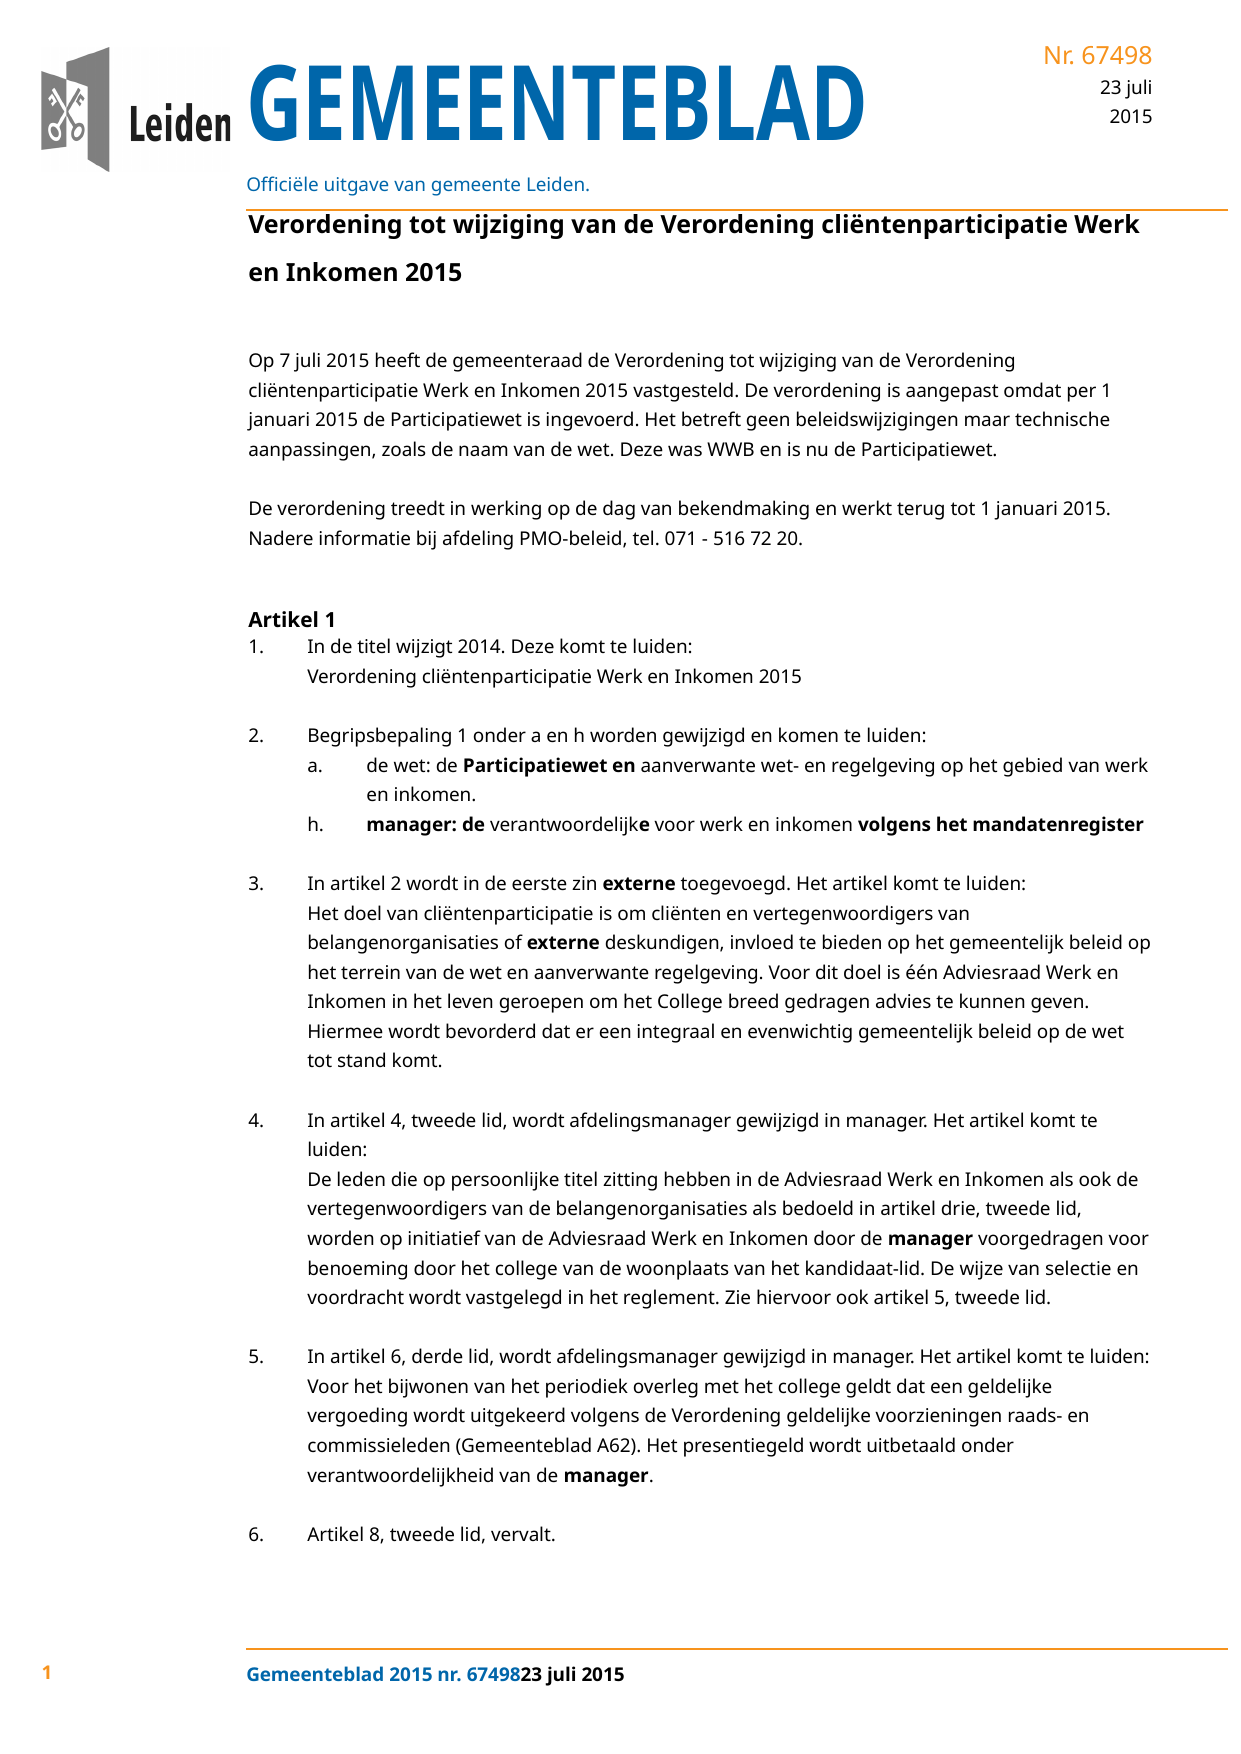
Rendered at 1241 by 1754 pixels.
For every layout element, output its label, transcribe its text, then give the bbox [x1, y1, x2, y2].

list In de titel wijzigt 2014. Deze komt te luiden: [248, 633, 1152, 659]
list In artikel 4, tweede lid, wordt afdelingsmanager gewijzigd in manager. Het artikel komt te luiden: [248, 1107, 1152, 1162]
list In artikel 2 wordt in de eerste zin externe toegevoegd. Het artikel komt te luiden: [248, 870, 1152, 896]
list In artikel 6, derde lid, wordt afdelingsmanager gewijzigd in manager. Het artikel komt te luiden: [248, 1343, 1152, 1369]
list Het doel van cliëntenparticipatie is om cliënten en vertegenwoordigers van belangenorganisaties of externe deskundigen, invloed te bieden op het gemeentelijk beleid op het terrein van de wet en aanverwante regelgeving. Voor dit doel is één Adviesraad Werk en Inkomen in het leven geroepen om het College breed gedragen advies te kunnen geven. Hiermee wordt bevorderd dat er een integraal en evenwichtig gemeentelijk beleid op de wet tot stand komt. [248, 900, 1152, 1073]
list Artikel 8, tweede lid, vervalt. [248, 1521, 1152, 1547]
list de wet: de Participatiewet en aanverwante wet- en regelgeving op het gebied van werk en inkomen. [307, 752, 1152, 807]
list Verordening cliëntenparticipatie Werk en Inkomen 2015 [248, 663, 1152, 689]
picture [41, 47, 231, 172]
list manager: de verantwoordelijke voor werk en inkomen volgens het mandatenregister [307, 811, 1152, 837]
list Voor het bijwonen van het periodiek overleg met het college geldt dat een geldelijke vergoeding wordt uitgekeerd volgens de Verordening geldelijke voorzieningen raads- en commissieleden (Gemeenteblad A62). Het presentiegeld wordt uitbetaald onder verantwoordelijkheid van de manager. [248, 1373, 1152, 1487]
list De leden die op persoonlijke titel zitting hebben in de Adviesraad Werk en Inkomen als ook de vertegenwoordigers van de belangenorganisaties als bedoeld in artikel drie, tweede lid, worden op initiatief van de Adviesraad Werk en Inkomen door de manager voorgedragen voor benoeming door het college van de woonplaats van het kandidaat-lid. De wijze van selectie en voordracht wordt vastgelegd in het reglement. Zie hiervoor ook artikel 5, tweede lid. [248, 1166, 1152, 1310]
text Verordening tot wijziging van de Verordening cliëntenparticipatie Werk en Inkomen 2015 [248, 211, 1152, 288]
text De verordening treedt in werking op de dag van bekendmaking en werkt terug tot 1 januari 2015. Nadere informatie bij afdeling PMO-beleid, tel. 071 - 516 72 20. [248, 495, 1152, 551]
text Op 7 juli 2015 heeft de gemeenteraad de Verordening tot wijziging van de Verordening cliëntenparticipatie Werk en Inkomen 2015 vastgesteld. De verordening is aangepast omdat per 1 januari 2015 de Participatiewet is ingevoerd. Het betreft geen beleidswijzigingen maar technische aanpassingen, zoals de naam van de wet. Deze was WWB en is nu de Participatiewet. [248, 347, 1152, 462]
text Artikel 1 [248, 605, 1152, 633]
list Begripsbepaling 1 onder a en h worden gewijzigd en komen te luiden: [248, 722, 1152, 748]
